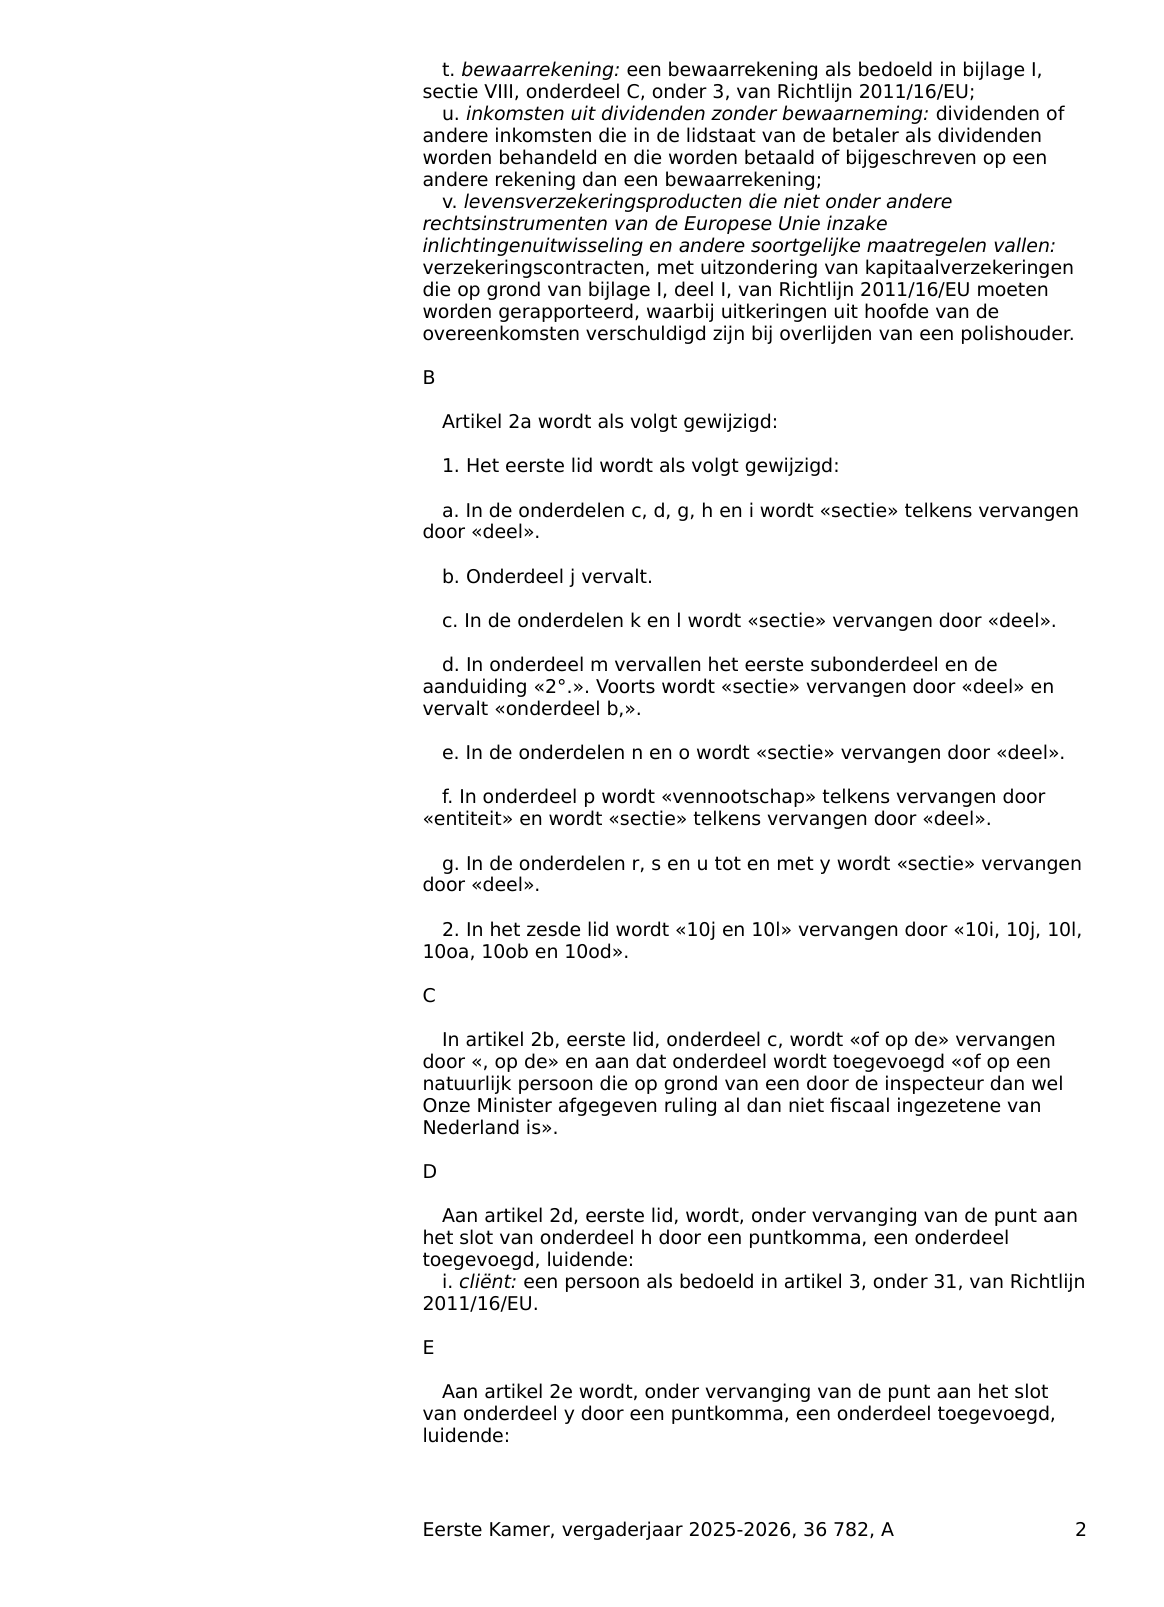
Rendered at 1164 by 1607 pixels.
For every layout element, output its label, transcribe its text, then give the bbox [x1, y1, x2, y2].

text D [422, 1161, 1087, 1183]
text i. cliënt: een persoon als bedoeld in artikel 3, onder 31, van Richtlijn 2011/16/EU. [422, 1271, 1087, 1315]
text 2. In het zesde lid wordt «10j en 10l» vervangen door «10i, 10j, 10l, 10oa, 10ob en 10od». [422, 918, 1087, 962]
text d. In onderdeel m vervallen het eerste subonderdeel en de aanduiding «2°.». Voorts wordt «sectie» vervangen door «deel» en vervalt «onderdeel b,». [422, 654, 1087, 720]
text Aan artikel 2d, eerste lid, wordt, onder vervanging van de punt aan het slot van onderdeel h door een puntkomma, een onderdeel toegevoegd, luidende: [422, 1205, 1087, 1271]
text e. In de onderdelen n en o wordt «sectie» vervangen door «deel». [422, 742, 1087, 764]
text C [422, 985, 1087, 1007]
text u. inkomsten uit dividenden zonder bewaarneming: dividenden of andere inkomsten die in de lidstaat van de betaler als dividenden worden behandeld en die worden betaald of bijgeschreven op een andere rekening dan een bewaarrekening; [422, 103, 1087, 191]
text In artikel 2b, eerste lid, onderdeel c, wordt «of op de» vervangen door «, op de» en aan dat onderdeel wordt toegevoegd «of op een natuurlijk persoon die op grond van een door de inspecteur dan wel Onze Minister afgegeven ruling al dan niet fiscaal ingezetene van Nederland is». [422, 1029, 1087, 1139]
text v. levensverzekeringsproducten die niet onder andere rechtsinstrumenten van de Europese Unie inzake inlichtingenuitwisseling en andere soortgelijke maatregelen vallen: verzekeringscontracten, met uitzondering van kapitaalverzekeringen die op grond van bijlage I, deel I, van Richtlijn 2011/16/EU moeten worden gerapporteerd, waarbij uitkeringen uit hoofde van de overeenkomsten verschuldigd zijn bij overlijden van een polishouder. [422, 191, 1087, 345]
text b. Onderdeel j vervalt. [422, 566, 1087, 588]
text t. bewaarrekening: een bewaarrekening als bedoeld in bijlage I, sectie VIII, onderdeel C, onder 3, van Richtlijn 2011/16/EU; [422, 59, 1087, 103]
text a. In de onderdelen c, d, g, h en i wordt «sectie» telkens vervangen door «deel». [422, 499, 1087, 543]
text c. In de onderdelen k en l wordt «sectie» vervangen door «deel». [422, 610, 1087, 632]
text B [422, 367, 1087, 389]
text 1. Het eerste lid wordt als volgt gewijzigd: [422, 455, 1087, 477]
text E [422, 1337, 1087, 1359]
text f. In onderdeel p wordt «vennootschap» telkens vervangen door «entiteit» en wordt «sectie» telkens vervangen door «deel». [422, 786, 1087, 830]
text Artikel 2a wordt als volgt gewijzigd: [422, 411, 1087, 433]
text Aan artikel 2e wordt, onder vervanging van de punt aan het slot van onderdeel y door een puntkomma, een onderdeel toegevoegd, luidende: [422, 1381, 1087, 1447]
text g. In de onderdelen r, s en u tot en met y wordt «sectie» vervangen door «deel». [422, 852, 1087, 896]
